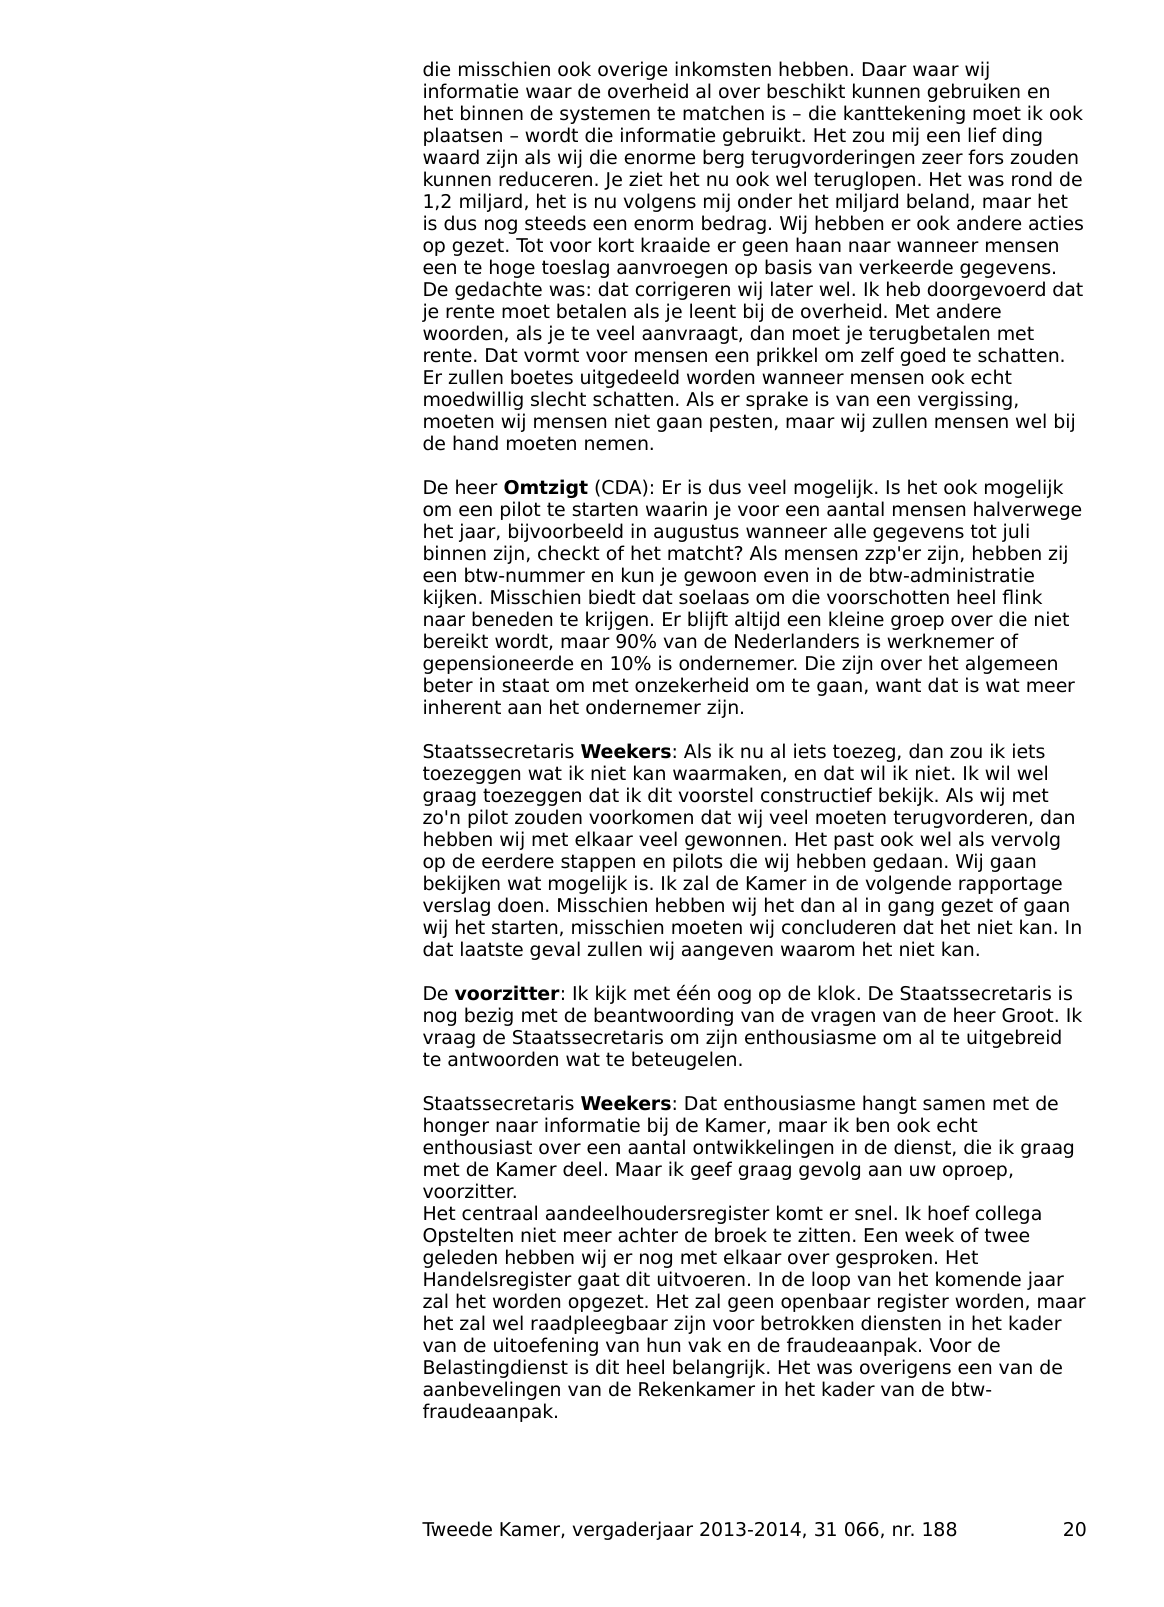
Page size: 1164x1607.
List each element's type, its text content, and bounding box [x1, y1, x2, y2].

text De voorzitter: Ik kijk met één oog op de klok. De Staatssecretaris is nog bezig met de beantwoording van de vragen van de heer Groot. Ik vraag de Staatssecretaris om zijn enthousiasme om al te uitgebreid te antwoorden wat te beteugelen. [422, 983, 1087, 1071]
text Staatssecretaris Weekers: Dat enthousiasme hangt samen met de honger naar informatie bij de Kamer, maar ik ben ook echt enthousiast over een aantal ontwikkelingen in de dienst, die ik graag met de Kamer deel. Maar ik geef graag gevolg aan uw oproep, voorzitter. [422, 1093, 1087, 1203]
text Staatssecretaris Weekers: Als ik nu al iets toezeg, dan zou ik iets toezeggen wat ik niet kan waarmaken, en dat wil ik niet. Ik wil wel graag toezeggen dat ik dit voorstel constructief bekijk. Als wij met zo'n pilot zouden voorkomen dat wij veel moeten terugvorderen, dan hebben wij met elkaar veel gewonnen. Het past ook wel als vervolg op de eerdere stappen en pilots die wij hebben gedaan. Wij gaan bekijken wat mogelijk is. Ik zal de Kamer in de volgende rapportage verslag doen. Misschien hebben wij het dan al in gang gezet of gaan wij het starten, misschien moeten wij concluderen dat het niet kan. In dat laatste geval zullen wij aangeven waarom het niet kan. [422, 741, 1087, 961]
text die misschien ook overige inkomsten hebben. Daar waar wij informatie waar de overheid al over beschikt kunnen gebruiken en het binnen de systemen te matchen is – die kanttekening moet ik ook plaatsen – wordt die informatie gebruikt. Het zou mij een lief ding waard zijn als wij die enorme berg terugvorderingen zeer fors zouden kunnen reduceren. Je ziet het nu ook wel teruglopen. Het was rond de 1,2 miljard, het is nu volgens mij onder het miljard beland, maar het is dus nog steeds een enorm bedrag. Wij hebben er ook andere acties op gezet. Tot voor kort kraaide er geen haan naar wanneer mensen een te hoge toeslag aanvroegen op basis van verkeerde gegevens. De gedachte was: dat corrigeren wij later wel. Ik heb doorgevoerd dat je rente moet betalen als je leent bij de overheid. Met andere woorden, als je te veel aanvraagt, dan moet je terugbetalen met rente. Dat vormt voor mensen een prikkel om zelf goed te schatten. Er zullen boetes uitgedeeld worden wanneer mensen ook echt moedwillig slecht schatten. Als er sprake is van een vergissing, moeten wij mensen niet gaan pesten, maar wij zullen mensen wel bij de hand moeten nemen. [422, 59, 1087, 455]
text Het centraal aandeelhoudersregister komt er snel. Ik hoef collega Opstelten niet meer achter de broek te zitten. Een week of twee geleden hebben wij er nog met elkaar over gesproken. Het Handelsregister gaat dit uitvoeren. In de loop van het komende jaar zal het worden opgezet. Het zal geen openbaar register worden, maar het zal wel raadpleegbaar zijn voor betrokken diensten in het kader van de uitoefening van hun vak en de fraudeaanpak. Voor de Belastingdienst is dit heel belangrijk. Het was overigens een van de aanbevelingen van de Rekenkamer in het kader van de btw-fraudeaanpak. [422, 1203, 1087, 1423]
text De heer Omtzigt (CDA): Er is dus veel mogelijk. Is het ook mogelijk om een pilot te starten waarin je voor een aantal mensen halverwege het jaar, bijvoorbeeld in augustus wanneer alle gegevens tot juli binnen zijn, checkt of het matcht? Als mensen zzp'er zijn, hebben zij een btw-nummer en kun je gewoon even in de btw-administratie kijken. Misschien biedt dat soelaas om die voorschotten heel flink naar beneden te krijgen. Er blijft altijd een kleine groep over die niet bereikt wordt, maar 90% van de Nederlanders is werknemer of gepensioneerde en 10% is ondernemer. Die zijn over het algemeen beter in staat om met onzekerheid om te gaan, want dat is wat meer inherent aan het ondernemer zijn. [422, 477, 1087, 719]
